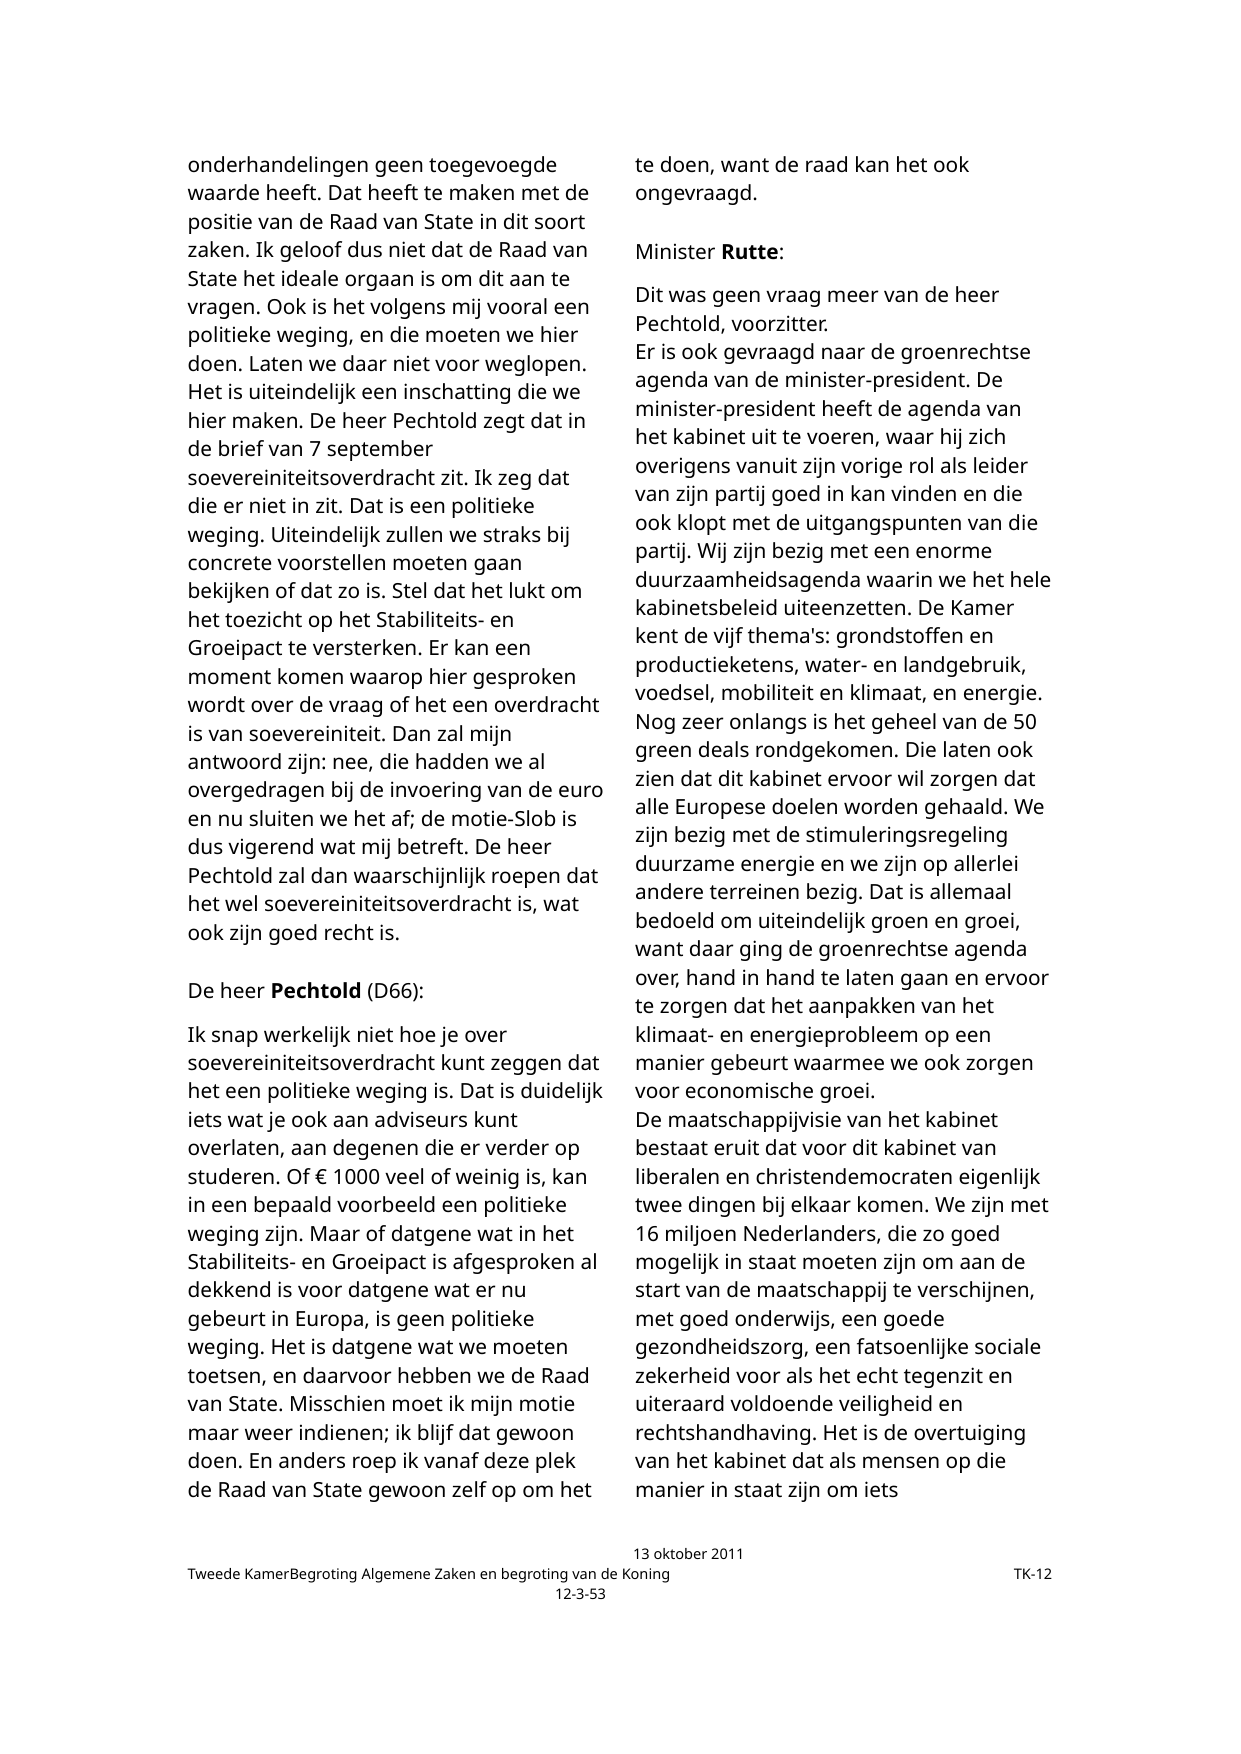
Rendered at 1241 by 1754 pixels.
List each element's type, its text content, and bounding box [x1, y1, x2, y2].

text De heer Pechtold (D66): [187, 976, 605, 1005]
text Minister Rutte: [635, 237, 1053, 265]
text te doen, want de raad kan het ook ongevraagd. [635, 150, 1053, 207]
text De maatschappijvisie van het kabinet bestaat eruit dat voor dit kabinet van liberalen en christendemocraten eigenlijk twee dingen bij elkaar komen. We zijn met 16 miljoen Nederlanders, die zo goed mogelijk in staat moeten zijn om aan de start van de maatschappij te verschijnen, met goed onderwijs, een goede gezondheidszorg, een fatsoenlijke sociale zekerheid voor als het echt tegenzit en uiteraard voldoende veiligheid en rechtshandhaving. Het is de overtuiging van het kabinet dat als mensen op die manier in staat zijn om iets [635, 1105, 1053, 1503]
text onderhandelingen geen toegevoegde waarde heeft. Dat heeft te maken met de positie van de Raad van State in dit soort zaken. Ik geloof dus niet dat de Raad van State het ideale orgaan is om dit aan te vragen. Ook is het volgens mij vooral een politieke weging, en die moeten we hier doen. Laten we daar niet voor weglopen. Het is uiteindelijk een inschatting die we hier maken. De heer Pechtold zegt dat in de brief van 7 september soevereiniteitsoverdracht zit. Ik zeg dat die er niet in zit. Dat is een politieke weging. Uiteindelijk zullen we straks bij concrete voorstellen moeten gaan bekijken of dat zo is. Stel dat het lukt om het toezicht op het Stabiliteits- en Groeipact te versterken. Er kan een moment komen waarop hier gesproken wordt over de vraag of het een overdracht is van soevereiniteit. Dan zal mijn antwoord zijn: nee, die hadden we al overgedragen bij de invoering van de euro en nu sluiten we het af; de motie-Slob is dus vigerend wat mij betreft. De heer Pechtold zal dan waarschijnlijk roepen dat het wel soevereiniteitsoverdracht is, wat ook zijn goed recht is. [187, 150, 605, 946]
text Er is ook gevraagd naar de groenrechtse agenda van de minister-president. De minister-president heeft de agenda van het kabinet uit te voeren, waar hij zich overigens vanuit zijn vorige rol als leider van zijn partij goed in kan vinden en die ook klopt met de uitgangspunten van die partij. Wij zijn bezig met een enorme duurzaamheidsagenda waarin we het hele kabinetsbeleid uiteenzetten. De Kamer kent de vijf thema's: grondstoffen en productieketens, water- en landgebruik, voedsel, mobiliteit en klimaat, en energie. Nog zeer onlangs is het geheel van de 50 green deals rondgekomen. Die laten ook zien dat dit kabinet ervoor wil zorgen dat alle Europese doelen worden gehaald. We zijn bezig met de stimuleringsregeling duurzame energie en we zijn op allerlei andere terreinen bezig. Dat is allemaal bedoeld om uiteindelijk groen en groei, want daar ging de groenrechtse agenda over, hand in hand te laten gaan en ervoor te zorgen dat het aanpakken van het klimaat- en energieprobleem op een manier gebeurt waarmee we ook zorgen voor economische groei. [635, 337, 1053, 1105]
text Dit was geen vraag meer van de heer Pechtold, voorzitter. [635, 280, 1053, 337]
text Ik snap werkelijk niet hoe je over soevereiniteitsoverdracht kunt zeggen dat het een politieke weging is. Dat is duidelijk iets wat je ook aan adviseurs kunt overlaten, aan degenen die er verder op studeren. Of € 1000 veel of weinig is, kan in een bepaald voorbeeld een politieke weging zijn. Maar of datgene wat in het Stabiliteits- en Groeipact is afgesproken al dekkend is voor datgene wat er nu gebeurt in Europa, is geen politieke weging. Het is datgene wat we moeten toetsen, en daarvoor hebben we de Raad van State. Misschien moet ik mijn motie maar weer indienen; ik blijf dat gewoon doen. En anders roep ik vanaf deze plek de Raad van State gewoon zelf op om het [187, 1020, 605, 1503]
